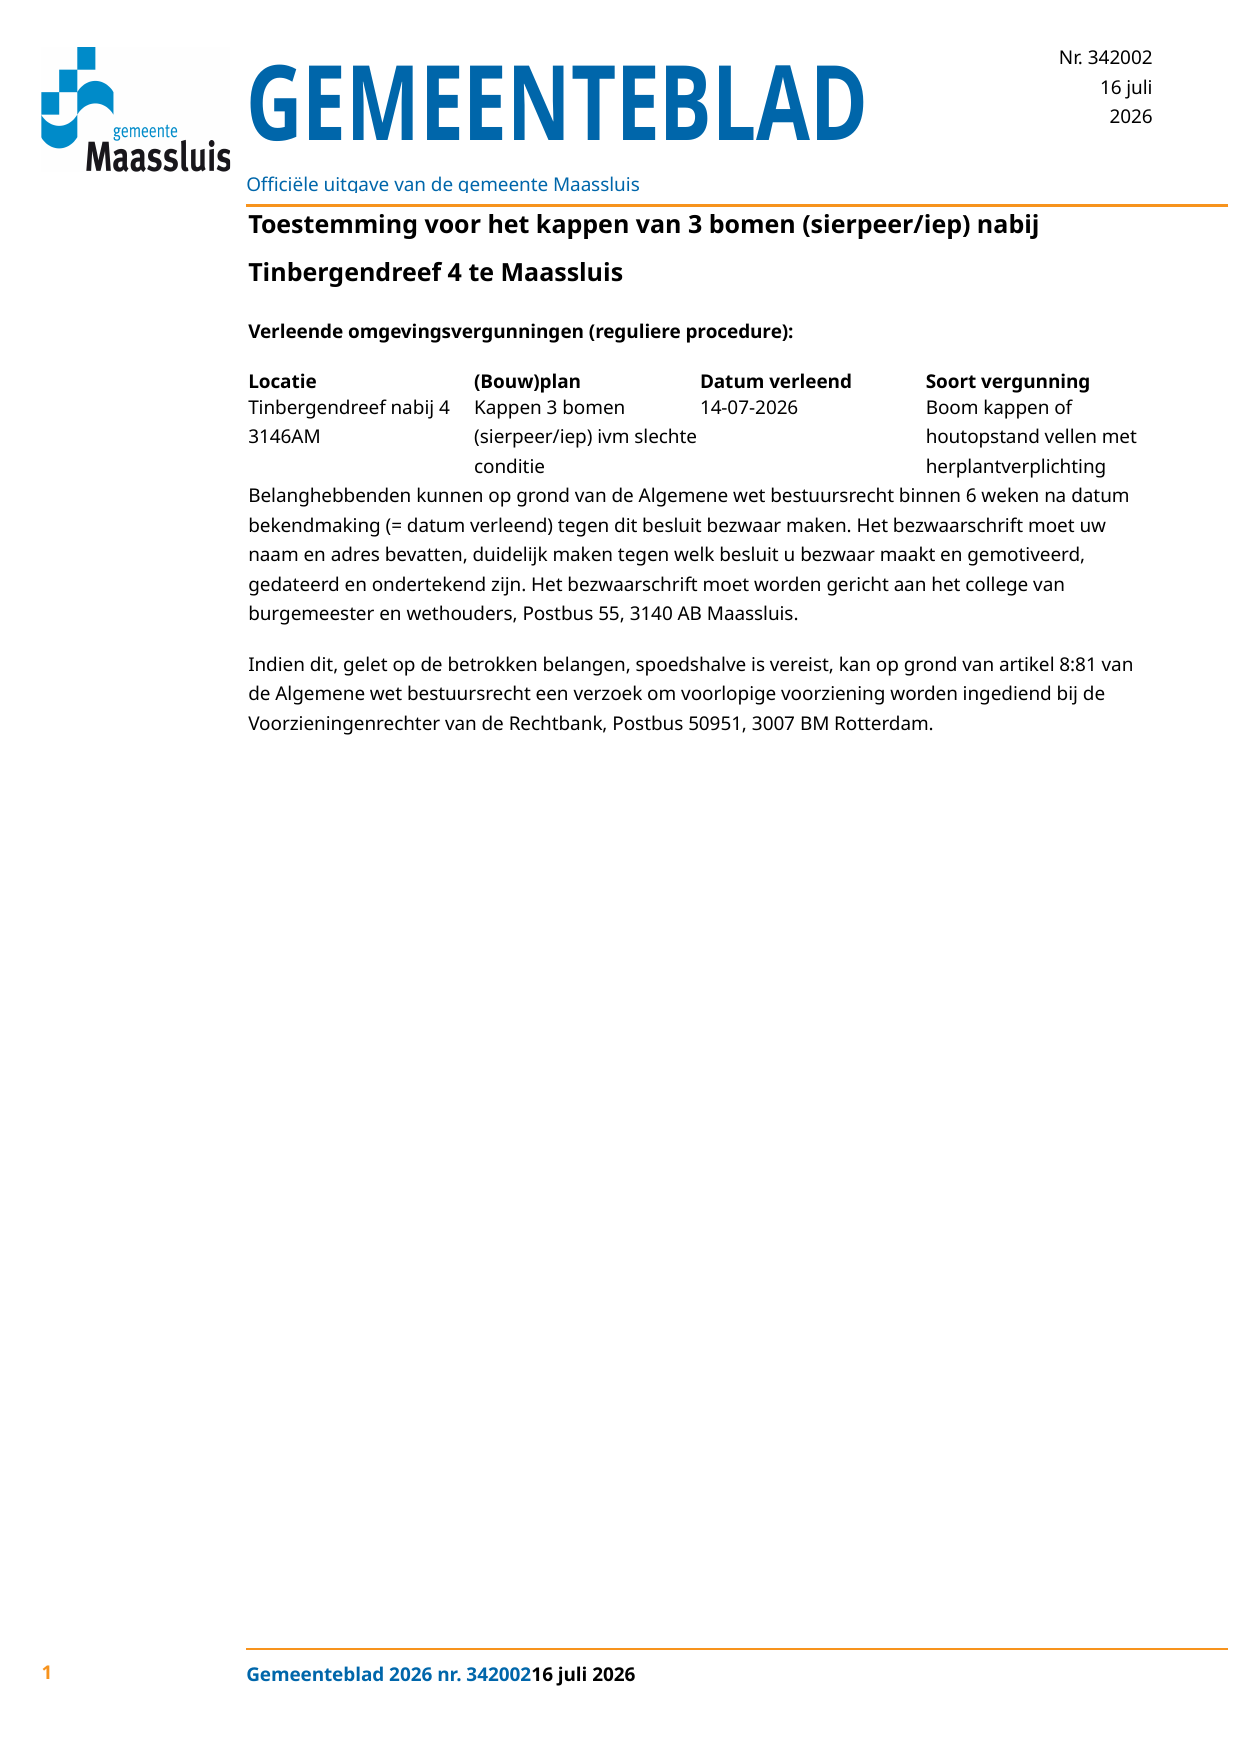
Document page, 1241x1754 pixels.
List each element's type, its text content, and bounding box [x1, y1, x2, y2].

text Indien dit, gelet op de betrokken belangen, spoedshalve is vereist, kan op grond van artikel 8:81 van de Algemene wet bestuursrecht een verzoek om voorlopige voorziening worden ingediend bij de Voorzieningenrechter van de Rechtbank, Postbus 50951, 3007 BM Rotterdam. [248, 651, 1152, 736]
text Belanghebbenden kunnen op grond van de Algemene wet bestuursrecht binnen 6 weken na datum bekendmaking (= datum verleend) tegen dit besluit bezwaar maken. Het bezwaarschrift moet uw naam en adres bevatten, duidelijk maken tegen welk besluit u bezwaar maakt en gemotiveerd, gedateerd en ondertekend zijn. Het bezwaarschrift moet worden gericht aan het college van burgemeester en wethouders, Postbus 55, 3140 AB Maassluis. [248, 482, 1152, 626]
table_cell Tinbergendreef nabij 4 3146AM [248, 394, 474, 479]
table_header Soort vergunning [926, 369, 1152, 394]
table_header (Bouw)plan [474, 369, 700, 394]
picture [41, 47, 77, 92]
table_cell 14-07-2026 [700, 394, 926, 479]
table_header Locatie [248, 369, 474, 394]
table_header Datum verleend [700, 369, 926, 394]
table_cell Boom kappen of houtopstand vellen met herplantverplichting [926, 394, 1152, 479]
text Toestemming voor het kappen van 3 bomen (sierpeer/iep) nabij Tinbergendreef 4 te Maassluis [248, 207, 1152, 288]
table_cell Kappen 3 bomen (sierpeer/iep) ivm slechte conditie [474, 394, 700, 479]
text Verleende omgevingsvergunningen (reguliere procedure): [248, 318, 1152, 344]
picture [41, 47, 231, 172]
